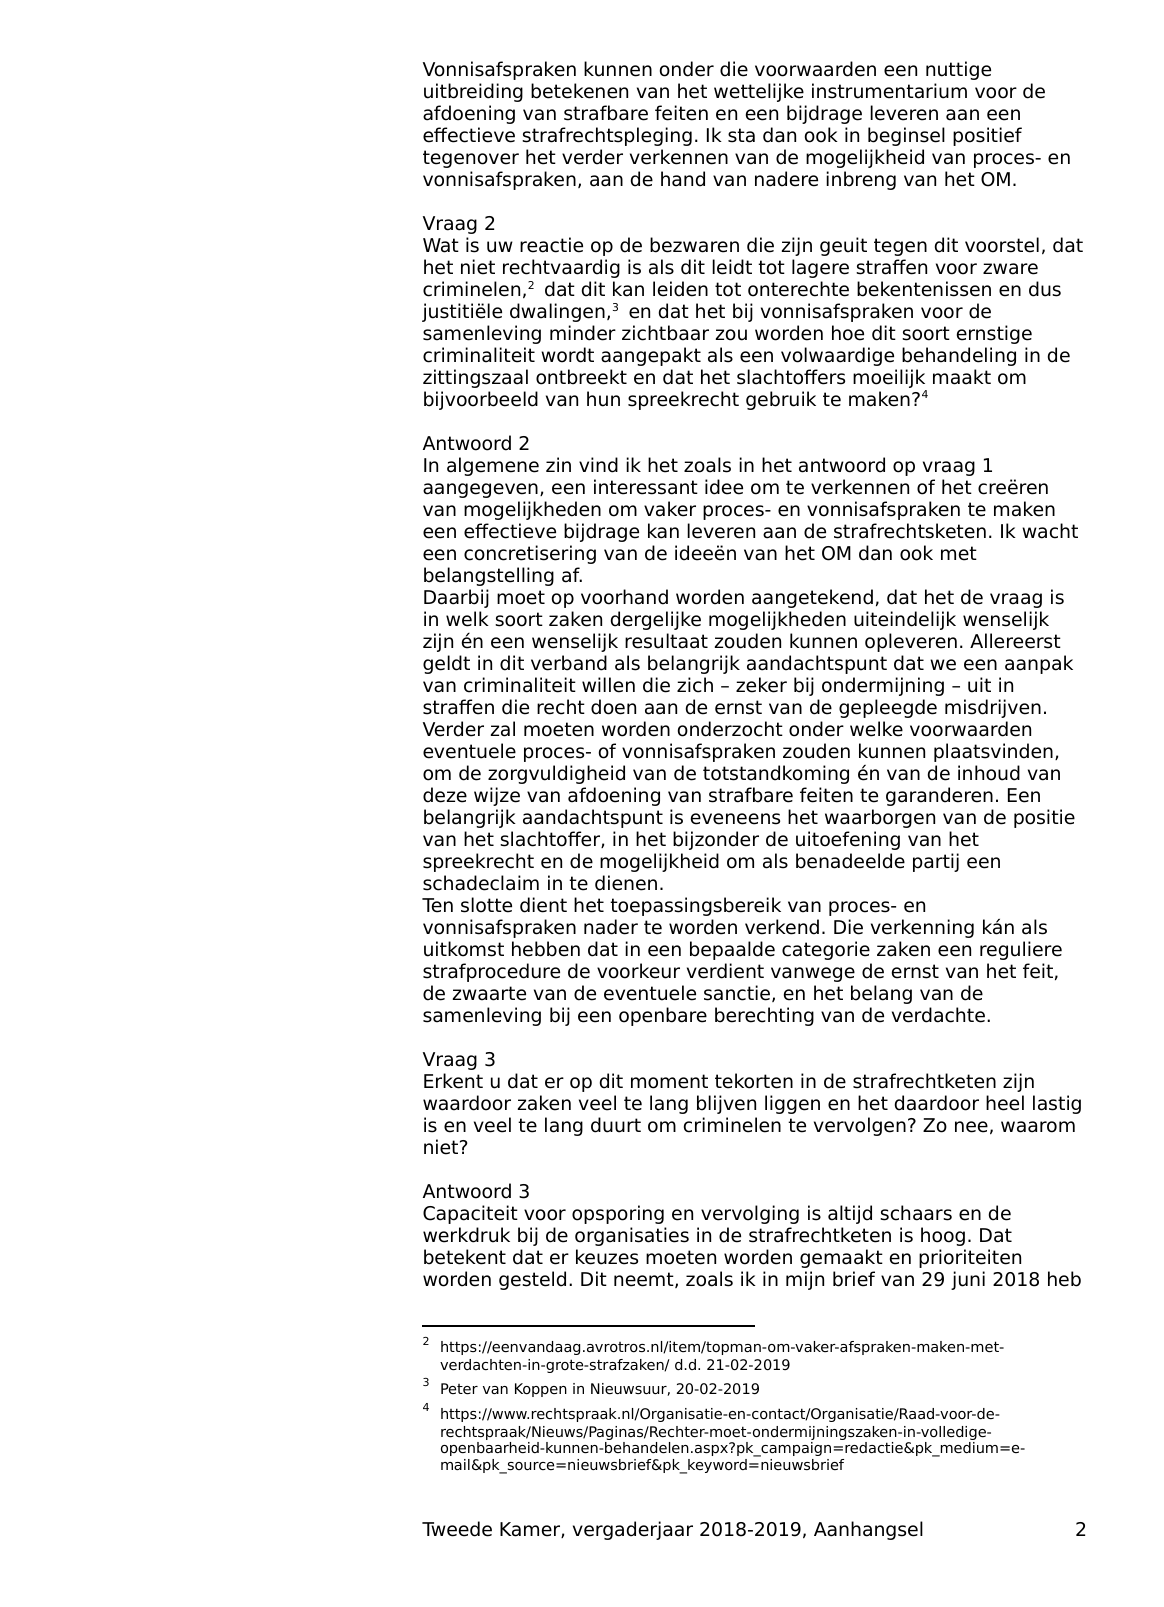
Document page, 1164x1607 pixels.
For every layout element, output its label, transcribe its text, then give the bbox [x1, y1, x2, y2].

text In algemene zin vind ik het zoals in het antwoord op vraag 1 aangegeven, een interessant idee om te verkennen of het creëren van mogelijkheden om vaker proces- en vonnisafspraken te maken een effectieve bijdrage kan leveren aan de strafrechtsketen. Ik wacht een concretisering van de ideeën van het OM dan ook met belangstelling af. [422, 455, 1087, 587]
text Peter van Koppen in Nieuwsuur, 20-02-2019 [422, 1377, 1087, 1399]
text Wat is uw reactie op de bezwaren die zijn geuit tegen dit voorstel, dat het niet rechtvaardig is als dit leidt tot lagere straffen voor zware criminelen, dat dit kan leiden tot onterechte bekentenissen en dus justitiële dwalingen, en dat het bij vonnisafspraken voor de samenleving minder zichtbaar zou worden hoe dit soort ernstige criminaliteit wordt aangepakt als een volwaardige behandeling in de zittingszaal ontbreekt en dat het slachtoffers moeilijk maakt om bijvoorbeeld van hun spreekrecht gebruik te maken? [422, 235, 1087, 411]
text Vraag 3 [422, 1049, 1087, 1071]
text Antwoord 2 [422, 433, 1087, 455]
text https://www.rechtspraak.nl/Organisatie-en-contact/Organisatie/Raad-voor-de-rechtspraak/Nieuws/Paginas/Rechter-moet-ondermijningszaken-in-volledige-openbaarheid-kunnen-behandelen.aspx?pk_campaign=redactie&pk_medium=e-mail&pk_source=nieuwsbrief&pk_keyword=nieuwsbrief [422, 1402, 1087, 1474]
text https://eenvandaag.avrotros.nl/item/topman-om-vaker-afspraken-maken-met-verdachten-in-grote-strafzaken/ d.d. 21-02-2019 [422, 1335, 1087, 1374]
text Daarbij moet op voorhand worden aangetekend, dat het de vraag is in welk soort zaken dergelijke mogelijkheden uiteindelijk wenselijk zijn én een wenselijk resultaat zouden kunnen opleveren. Allereerst geldt in dit verband als belangrijk aandachtspunt dat we een aanpak van criminaliteit willen die zich – zeker bij ondermijning – uit in straffen die recht doen aan de ernst van de gepleegde misdrijven. Verder zal moeten worden onderzocht onder welke voorwaarden eventuele proces- of vonnisafspraken zouden kunnen plaatsvinden, om de zorgvuldigheid van de totstandkoming én van de inhoud van deze wijze van afdoening van strafbare feiten te garanderen. Een belangrijk aandachtspunt is eveneens het waarborgen van de positie van het slachtoffer, in het bijzonder de uitoefening van het spreekrecht en de mogelijkheid om als benadeelde partij een schadeclaim in te dienen. [422, 587, 1087, 895]
text Capaciteit voor opsporing en vervolging is altijd schaars en de werkdruk bij de organisaties in de strafrechtketen is hoog. Dat betekent dat er keuzes moeten worden gemaakt en prioriteiten worden gesteld. Dit neemt, zoals ik in mijn brief van 29 juni 2018 heb [422, 1203, 1087, 1291]
text Ten slotte dient het toepassingsbereik van proces- en vonnisafspraken nader te worden verkend. Die verkenning kán als uitkomst hebben dat in een bepaalde categorie zaken een reguliere strafprocedure de voorkeur verdient vanwege de ernst van het feit, de zwaarte van de eventuele sanctie, en het belang van de samenleving bij een openbare berechting van de verdachte. [422, 895, 1087, 1027]
text Antwoord 3 [422, 1181, 1087, 1203]
text Vraag 2 [422, 213, 1087, 235]
text Vonnisafspraken kunnen onder die voorwaarden een nuttige uitbreiding betekenen van het wettelijke instrumentarium voor de afdoening van strafbare feiten en een bijdrage leveren aan een effectieve strafrechtspleging. Ik sta dan ook in beginsel positief tegenover het verder verkennen van de mogelijkheid van proces- en vonnisafspraken, aan de hand van nadere inbreng van het OM. [422, 59, 1087, 191]
text Erkent u dat er op dit moment tekorten in de strafrechtketen zijn waardoor zaken veel te lang blijven liggen en het daardoor heel lastig is en veel te lang duurt om criminelen te vervolgen? Zo nee, waarom niet? [422, 1071, 1087, 1159]
